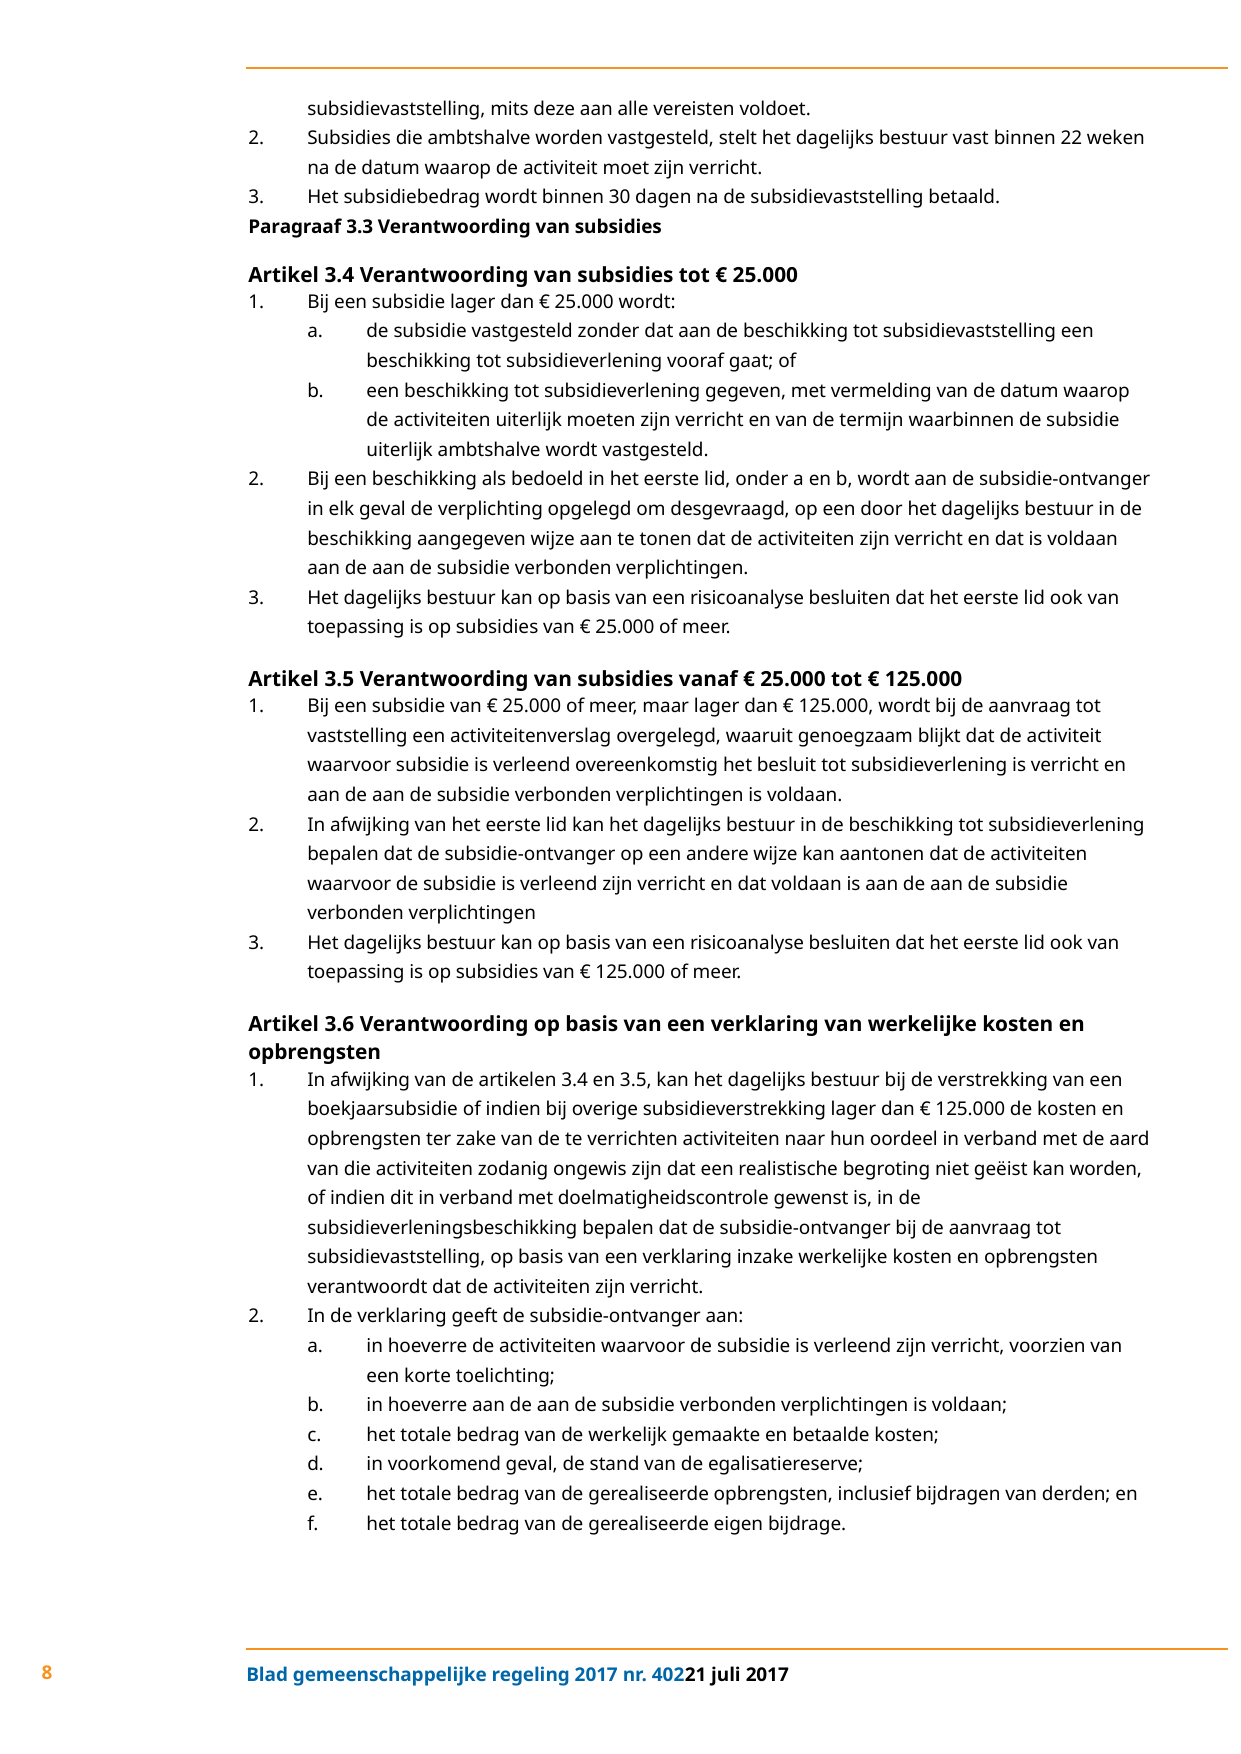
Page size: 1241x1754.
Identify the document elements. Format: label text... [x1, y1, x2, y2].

picture [41, 47, 231, 172]
list In de verklaring geeft de subsidie-ontvanger aan: [248, 1303, 1152, 1328]
text Paragraaf 3.3 Verantwoording van subsidies [248, 213, 1152, 239]
list het totale bedrag van de gerealiseerde opbrengsten, inclusief bijdragen van derden; en [307, 1480, 1152, 1506]
list In afwijking van het eerste lid kan het dagelijks bestuur in de beschikking tot subsidieverlening bepalen dat de subsidie-ontvanger op een andere wijze kan aantonen dat de activiteiten waarvoor de subsidie is verleend zijn verricht en dat voldaan is aan de aan de subsidie verbonden verplichtingen [248, 811, 1152, 925]
list in hoeverre aan de aan de subsidie verbonden verplichtingen is voldaan; [307, 1391, 1152, 1417]
list in voorkomend geval, de stand van de egalisatiereserve; [307, 1451, 1152, 1476]
list Het dagelijks bestuur kan op basis van een risicoanalyse besluiten dat het eerste lid ook van toepassing is op subsidies van € 125.000 of meer. [248, 929, 1152, 984]
list In afwijking van de artikelen 3.4 en 3.5, kan het dagelijks bestuur bij de verstrekking van een boekjaarsubsidie of indien bij overige subsidieverstrekking lager dan € 125.000 de kosten en opbrengsten ter zake van de te verrichten activiteiten naar hun oordeel in verband met de aard van die activiteiten zodanig ongewis zijn dat een realistische begroting niet geëist kan worden, of indien dit in verband met doelmatigheidscontrole gewenst is, in de subsidieverleningsbeschikking bepalen dat de subsidie-ontvanger bij de aanvraag tot subsidievaststelling, op basis van een verklaring inzake werkelijke kosten en opbrengsten verantwoordt dat de activiteiten zijn verricht. [248, 1066, 1152, 1299]
list Het dagelijks bestuur kan op basis van een risicoanalyse besluiten dat het eerste lid ook van toepassing is op subsidies van € 25.000 of meer. [248, 584, 1152, 639]
text Artikel 3.4 Verantwoording van subsidies tot € 25.000 [248, 260, 1152, 288]
list het totale bedrag van de werkelijk gemaakte en betaalde kosten; [307, 1421, 1152, 1447]
list de subsidie vastgesteld zonder dat aan de beschikking tot subsidievaststelling een beschikking tot subsidieverlening vooraf gaat; of [307, 318, 1152, 373]
text Artikel 3.6 Verantwoording op basis van een verklaring van werkelijke kosten en opbrengsten [248, 1009, 1152, 1066]
list Bij een subsidie lager dan € 25.000 wordt: [248, 288, 1152, 314]
list een beschikking tot subsidieverlening gegeven, met vermelding van de datum waarop de activiteiten uiterlijk moeten zijn verricht en van de termijn waarbinnen de subsidie uiterlijk ambtshalve wordt vastgesteld. [307, 377, 1152, 462]
list Subsidies die ambtshalve worden vastgesteld, stelt het dagelijks bestuur vast binnen 22 weken na de datum waarop de activiteit moet zijn verricht. [248, 124, 1152, 180]
list subsidievaststelling, mits deze aan alle vereisten voldoet. [248, 95, 1152, 121]
list Het subsidiebedrag wordt binnen 30 dagen na de subsidievaststelling betaald. [248, 183, 1152, 209]
list Bij een beschikking als bedoeld in het eerste lid, onder a en b, wordt aan de subsidie-ontvanger in elk geval de verplichting opgelegd om desgevraagd, op een door het dagelijks bestuur in de beschikking aangegeven wijze aan te tonen dat de activiteiten zijn verricht en dat is voldaan aan de aan de subsidie verbonden verplichtingen. [248, 466, 1152, 580]
list Bij een subsidie van € 25.000 of meer, maar lager dan € 125.000, wordt bij de aanvraag tot vaststelling een activiteitenverslag overgelegd, waaruit genoegzaam blijkt dat de activiteit waarvoor subsidie is verleend overeenkomstig het besluit tot subsidieverlening is verricht en aan de aan de subsidie verbonden verplichtingen is voldaan. [248, 692, 1152, 807]
list het totale bedrag van de gerealiseerde eigen bijdrage. [307, 1510, 1152, 1535]
text Artikel 3.5 Verantwoording van subsidies vanaf € 25.000 tot € 125.000 [248, 664, 1152, 692]
list in hoeverre de activiteiten waarvoor de subsidie is verleend zijn verricht, voorzien van een korte toelichting; [307, 1332, 1152, 1387]
